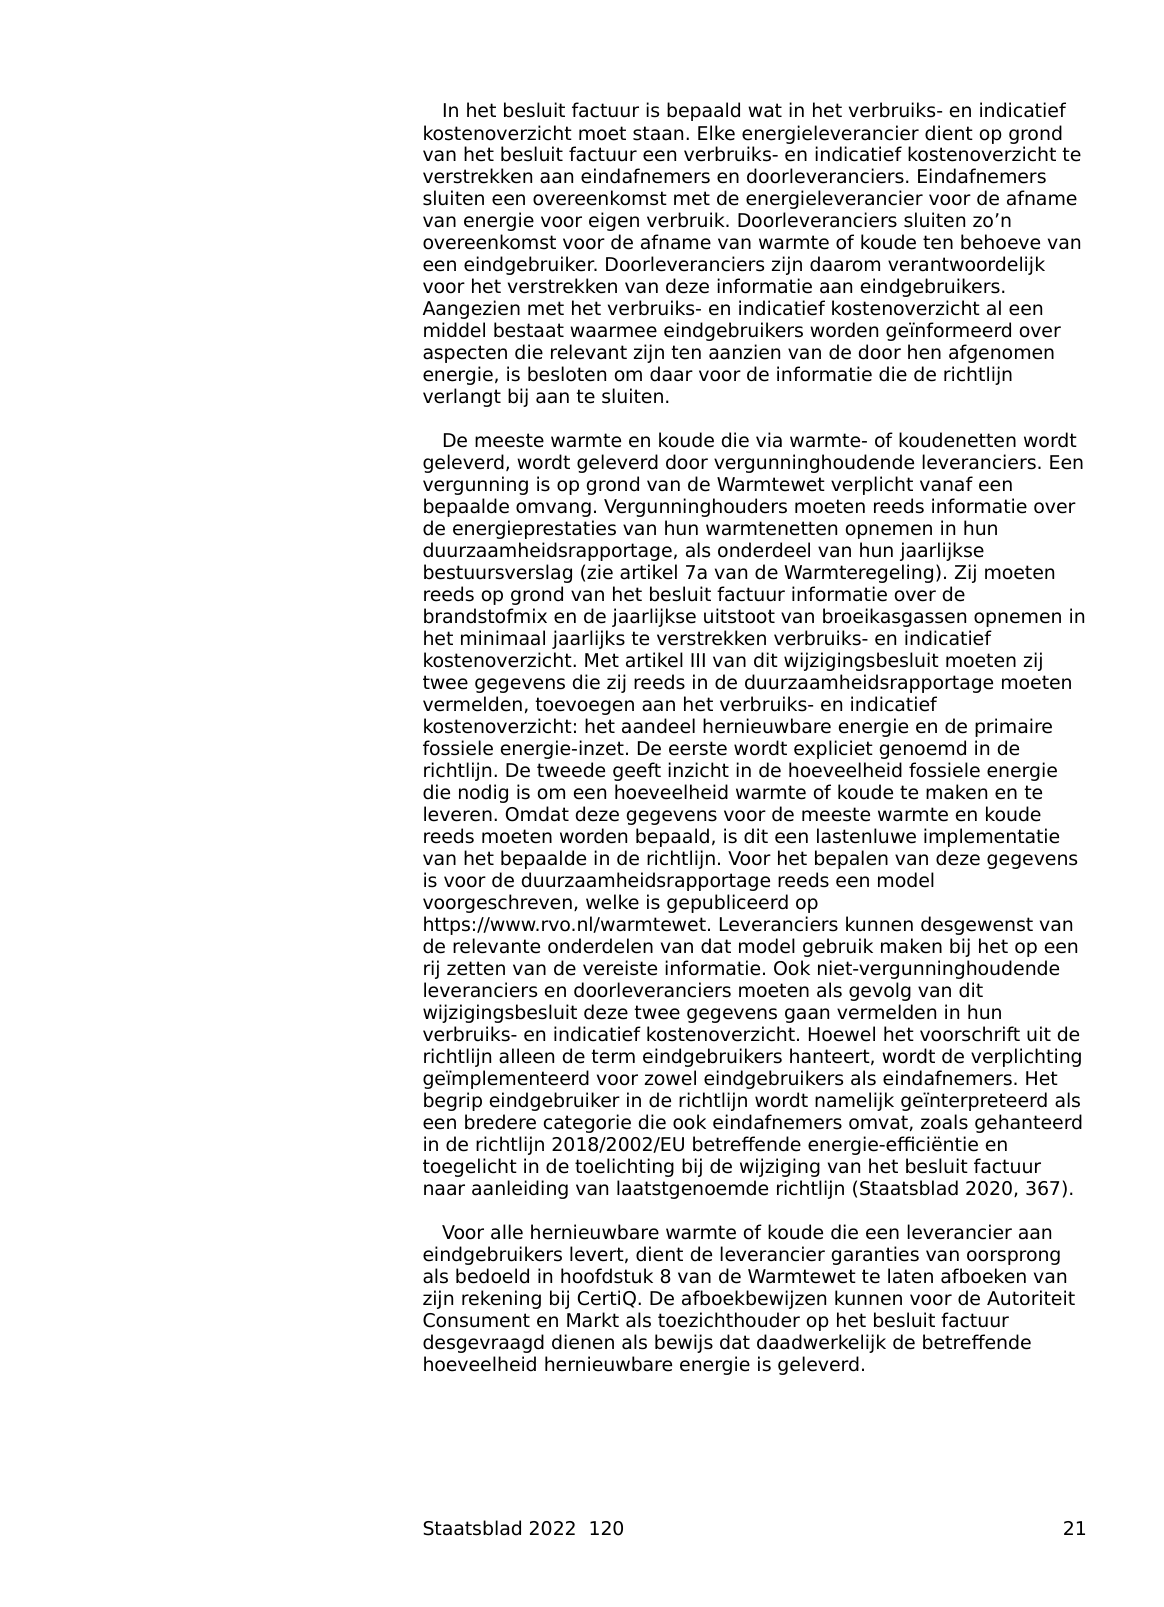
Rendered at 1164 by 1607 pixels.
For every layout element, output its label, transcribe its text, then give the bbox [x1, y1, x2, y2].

text De meeste warmte en koude die via warmte- of koudenetten wordt geleverd, wordt geleverd door vergunninghoudende leveranciers. Een vergunning is op grond van de Warmtewet verplicht vanaf een bepaalde omvang. Vergunninghouders moeten reeds informatie over de energieprestaties van hun warmtenetten opnemen in hun duurzaamheidsrapportage, als onderdeel van hun jaarlijkse bestuursverslag (zie artikel 7a van de Warmteregeling). Zij moeten reeds op grond van het besluit factuur informatie over de brandstofmix en de jaarlijkse uitstoot van broeikasgassen opnemen in het minimaal jaarlijks te verstrekken verbruiks- en indicatief kostenoverzicht. Met artikel III van dit wijzigingsbesluit moeten zij twee gegevens die zij reeds in de duurzaamheidsrapportage moeten vermelden, toevoegen aan het verbruiks- en indicatief kostenoverzicht: het aandeel hernieuwbare energie en de primaire fossiele energie-inzet. De eerste wordt expliciet genoemd in de richtlijn. De tweede geeft inzicht in de hoeveelheid fossiele energie die nodig is om een hoeveelheid warmte of koude te maken en te leveren. Omdat deze gegevens voor de meeste warmte en koude reeds moeten worden bepaald, is dit een lastenluwe implementatie van het bepaalde in de richtlijn. Voor het bepalen van deze gegevens is voor de duurzaamheidsrapportage reeds een model voorgeschreven, welke is gepubliceerd op https://www.rvo.nl/warmtewet. Leveranciers kunnen desgewenst van de relevante onderdelen van dat model gebruik maken bij het op een rij zetten van de vereiste informatie. Ook niet-vergunninghoudende leveranciers en doorleveranciers moeten als gevolg van dit wijzigingsbesluit deze twee gegevens gaan vermelden in hun verbruiks- en indicatief kostenoverzicht. Hoewel het voorschrift uit de richtlijn alleen de term eindgebruikers hanteert, wordt de verplichting geïmplementeerd voor zowel eindgebruikers als eindafnemers. Het begrip eindgebruiker in de richtlijn wordt namelijk geïnterpreteerd als een bredere categorie die ook eindafnemers omvat, zoals gehanteerd in de richtlijn 2018/2002/EU betreffende energie-efficiëntie en toegelicht in de toelichting bij de wijziging van het besluit factuur naar aanleiding van laatstgenoemde richtlijn (Staatsblad 2020, 367). [422, 430, 1087, 1199]
text In het besluit factuur is bepaald wat in het verbruiks- en indicatief kostenoverzicht moet staan. Elke energieleverancier dient op grond van het besluit factuur een verbruiks- en indicatief kostenoverzicht te verstrekken aan eindafnemers en doorleveranciers. Eindafnemers sluiten een overeenkomst met de energieleverancier voor de afname van energie voor eigen verbruik. Doorleveranciers sluiten zo’n overeenkomst voor de afname van warmte of koude ten behoeve van een eindgebruiker. Doorleveranciers zijn daarom verantwoordelijk voor het verstrekken van deze informatie aan eindgebruikers. Aangezien met het verbruiks- en indicatief kostenoverzicht al een middel bestaat waarmee eindgebruikers worden geïnformeerd over aspecten die relevant zijn ten aanzien van de door hen afgenomen energie, is besloten om daar voor de informatie die de richtlijn verlangt bij aan te sluiten. [422, 100, 1087, 408]
text Voor alle hernieuwbare warmte of koude die een leverancier aan eindgebruikers levert, dient de leverancier garanties van oorsprong als bedoeld in hoofdstuk 8 van de Warmtewet te laten afboeken van zijn rekening bij CertiQ. De afboekbewijzen kunnen voor de Autoriteit Consument en Markt als toezichthouder op het besluit factuur desgevraagd dienen als bewijs dat daadwerkelijk de betreffende hoeveelheid hernieuwbare energie is geleverd. [422, 1222, 1087, 1376]
